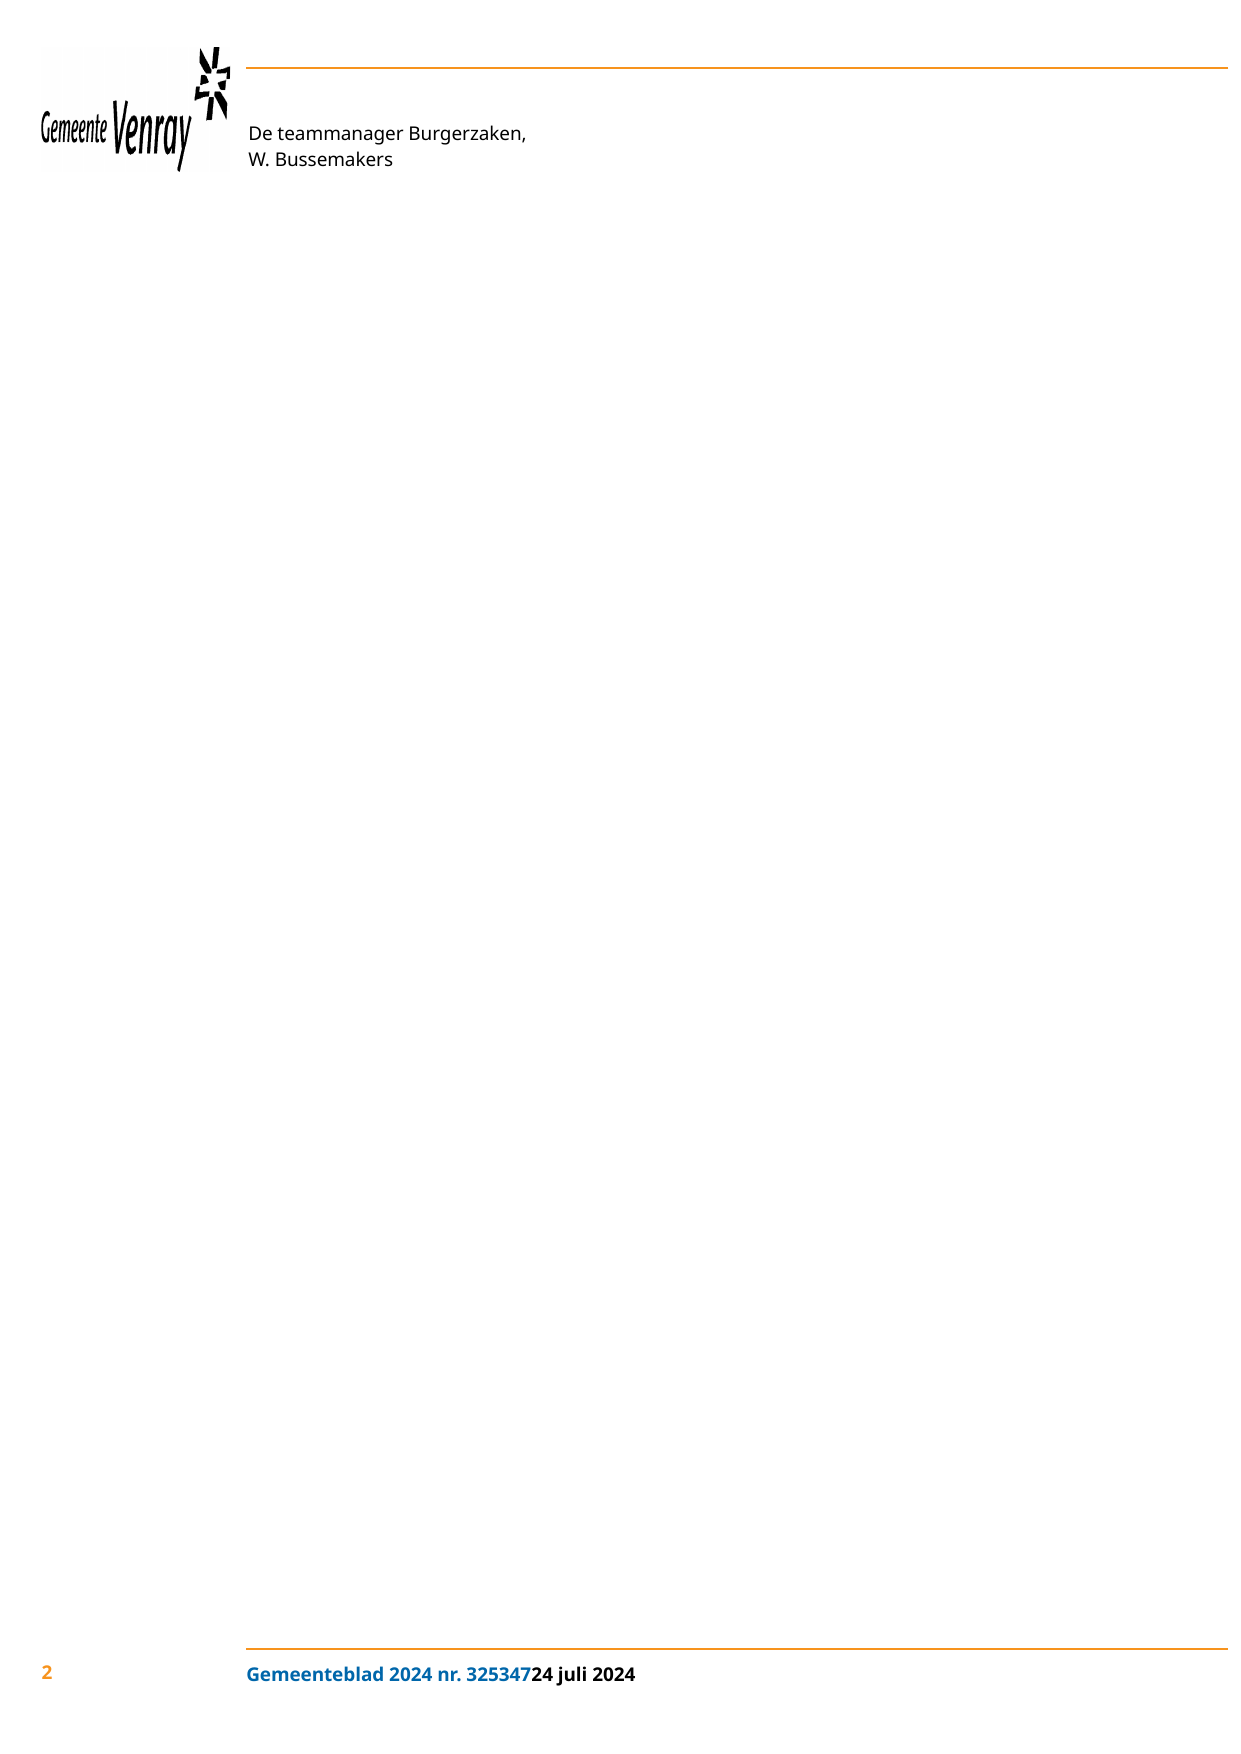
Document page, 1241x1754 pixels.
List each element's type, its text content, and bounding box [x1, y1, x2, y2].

text W. Bussemakers [248, 146, 1152, 172]
text De teammanager Burgerzaken, [248, 121, 1152, 146]
picture [41, 47, 231, 172]
